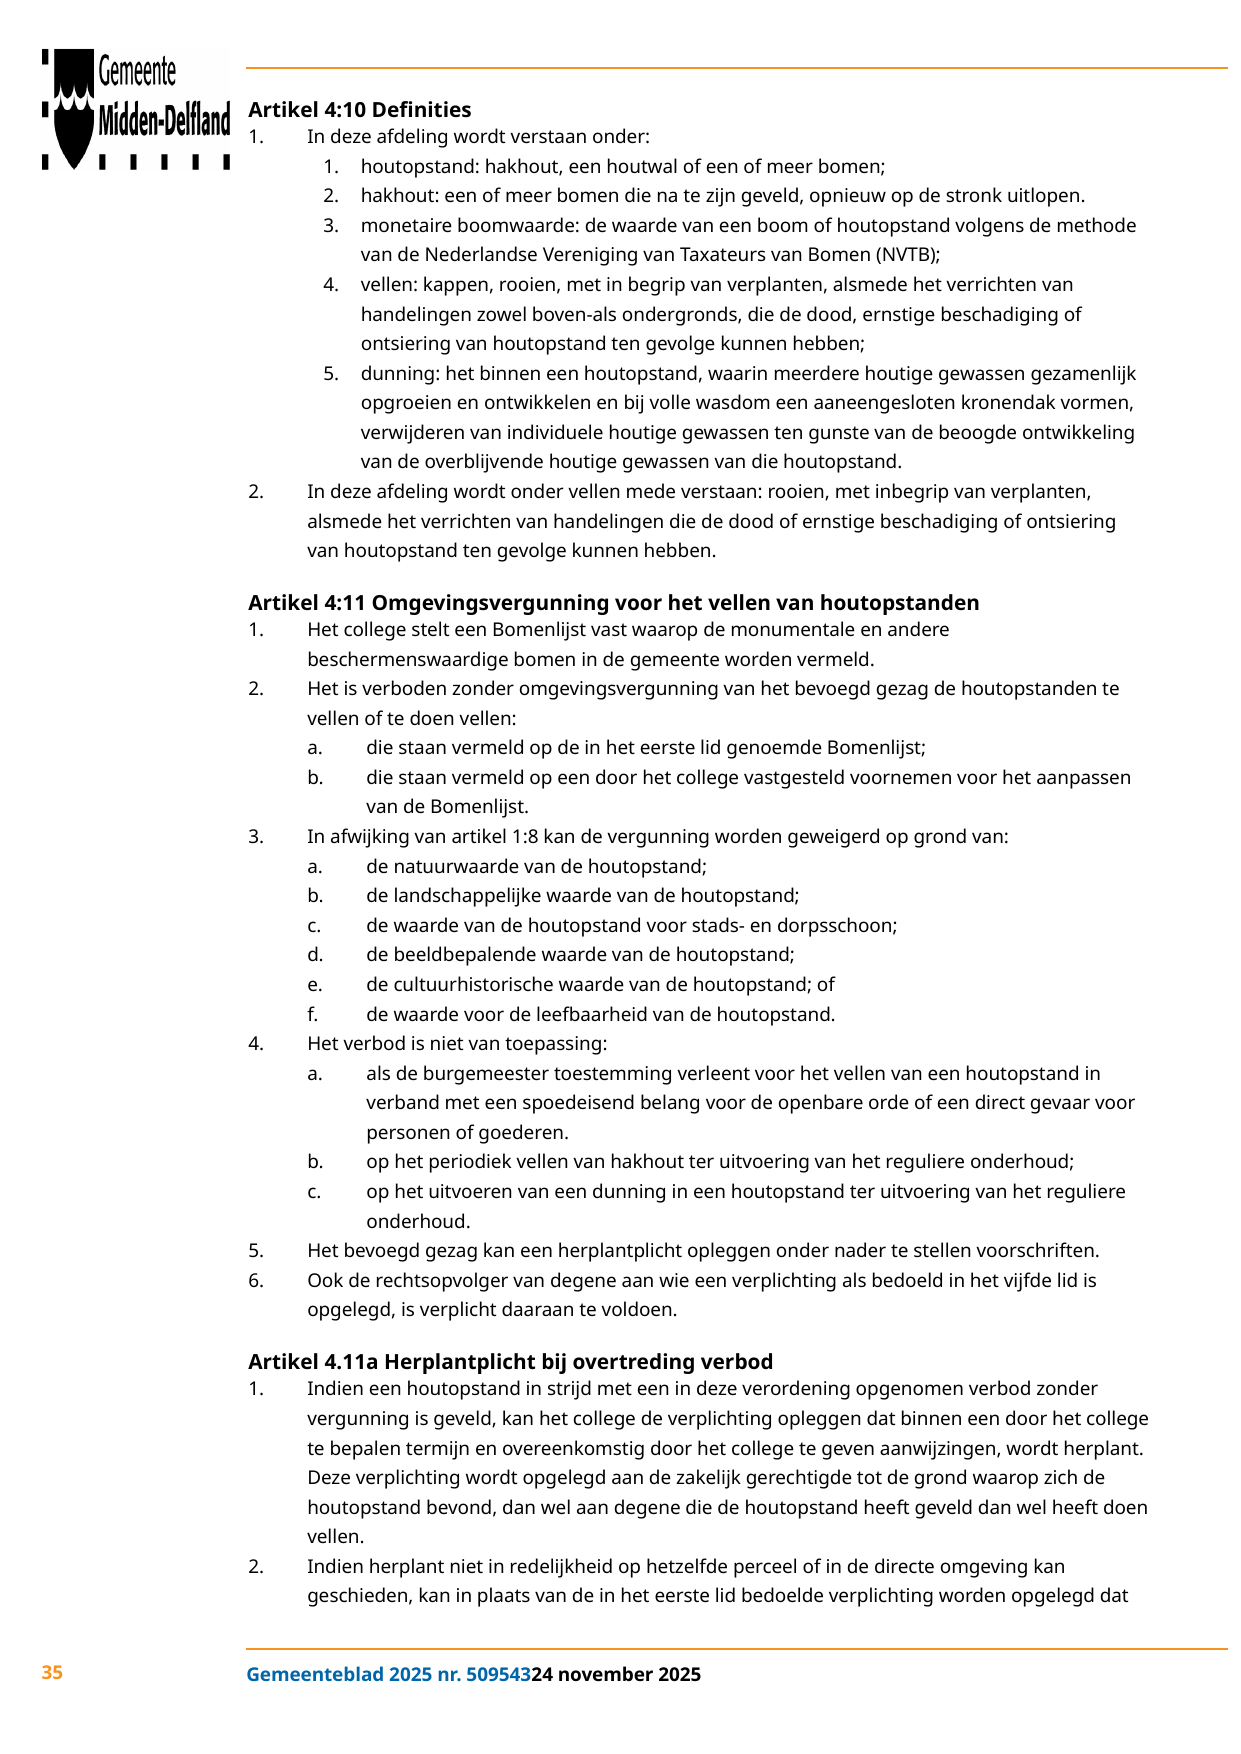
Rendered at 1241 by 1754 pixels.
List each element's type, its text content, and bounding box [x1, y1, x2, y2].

list Ook de rechtsopvolger van degene aan wie een verplichting als bedoeld in het vijfde lid is opgelegd, is verplicht daaraan te voldoen. [248, 1267, 1152, 1322]
list dunning: het binnen een houtopstand, waarin meerdere houtige gewassen gezamenlijk opgroeien en ontwikkelen en bij volle wasdom een aaneengesloten kronendak vormen, verwijderen van individuele houtige gewassen ten gunste van de beoogde ontwikkeling van de overblijvende houtige gewassen van die houtopstand. [323, 360, 1152, 474]
list de beeldbepalende waarde van de houtopstand; [307, 942, 1152, 967]
list In deze afdeling wordt verstaan onder: [248, 123, 1152, 149]
list op het uitvoeren van een dunning in een houtopstand ter uitvoering van het reguliere onderhoud. [307, 1178, 1152, 1234]
list de natuurwaarde van de houtopstand; [307, 853, 1152, 879]
text Artikel 4:10 Definities [248, 95, 1152, 123]
list Het is verboden zonder omgevingsvergunning van het bevoegd gezag de houtopstanden te vellen of te doen vellen: [248, 675, 1152, 731]
list die staan vermeld op de in het eerste lid genoemde Bomenlijst; [307, 734, 1152, 760]
list houtopstand: hakhout, een houtwal of een of meer bomen; [323, 153, 1152, 178]
list de waarde voor de leefbaarheid van de houtopstand. [307, 1001, 1152, 1027]
list Het bevoegd gezag kan een herplantplicht opleggen onder nader te stellen voorschriften. [248, 1237, 1152, 1263]
list monetaire boomwaarde: de waarde van een boom of houtopstand volgens de methode van de Nederlandse Vereniging van Taxateurs van Bomen (NVTB); [323, 212, 1152, 267]
list op het periodiek vellen van hakhout ter uitvoering van het reguliere onderhoud; [307, 1149, 1152, 1174]
text Artikel 4:11 Omgevingsvergunning voor het vellen van houtopstanden [248, 588, 1152, 616]
list vellen: kappen, rooien, met in begrip van verplanten, alsmede het verrichten van handelingen zowel boven-als ondergronds, die de dood, ernstige beschadiging of ontsiering van houtopstand ten gevolge kunnen hebben; [323, 271, 1152, 356]
text Artikel 4.11a Herplantplicht bij overtreding verbod [248, 1347, 1152, 1376]
list die staan vermeld op een door het college vastgesteld voornemen voor het aanpassen van de Bomenlijst. [307, 764, 1152, 819]
list als de burgemeester toestemming verleent voor het vellen van een houtopstand in verband met een spoedeisend belang voor de openbare orde of een direct gevaar voor personen of goederen. [307, 1060, 1152, 1145]
list hakhout: een of meer bomen die na te zijn geveld, opnieuw op de stronk uitlopen. [323, 182, 1152, 208]
list Indien een houtopstand in strijd met een in deze verordening opgenomen verbod zonder vergunning is geveld, kan het college de verplichting opleggen dat binnen een door het college te bepalen termijn en overeenkomstig door het college te geven aanwijzingen, wordt herplant. Deze verplichting wordt opgelegd aan de zakelijk gerechtigde tot de grond waarop zich de houtopstand bevond, dan wel aan degene die de houtopstand heeft geveld dan wel heeft doen vellen. [248, 1376, 1152, 1549]
list In deze afdeling wordt onder vellen mede verstaan: rooien, met inbegrip van verplanten, alsmede het verrichten van handelingen die de dood of ernstige beschadiging of ontsiering van houtopstand ten gevolge kunnen hebben. [248, 478, 1152, 563]
list Het verbod is niet van toepassing: [248, 1030, 1152, 1056]
picture [41, 47, 231, 172]
list de waarde van de houtopstand voor stads- en dorpsschoon; [307, 912, 1152, 938]
list In afwijking van artikel 1:8 kan de vergunning worden geweigerd op grond van: [248, 823, 1152, 849]
list de landschappelijke waarde van de houtopstand; [307, 882, 1152, 908]
list Indien herplant niet in redelijkheid op hetzelfde perceel of in de directe omgeving kan geschieden, kan in plaats van de in het eerste lid bedoelde verplichting worden opgelegd dat [248, 1553, 1152, 1608]
list de cultuurhistorische waarde van de houtopstand; of [307, 971, 1152, 997]
list Het college stelt een Bomenlijst vast waarop de monumentale en andere beschermenswaardige bomen in de gemeente worden vermeld. [248, 616, 1152, 672]
